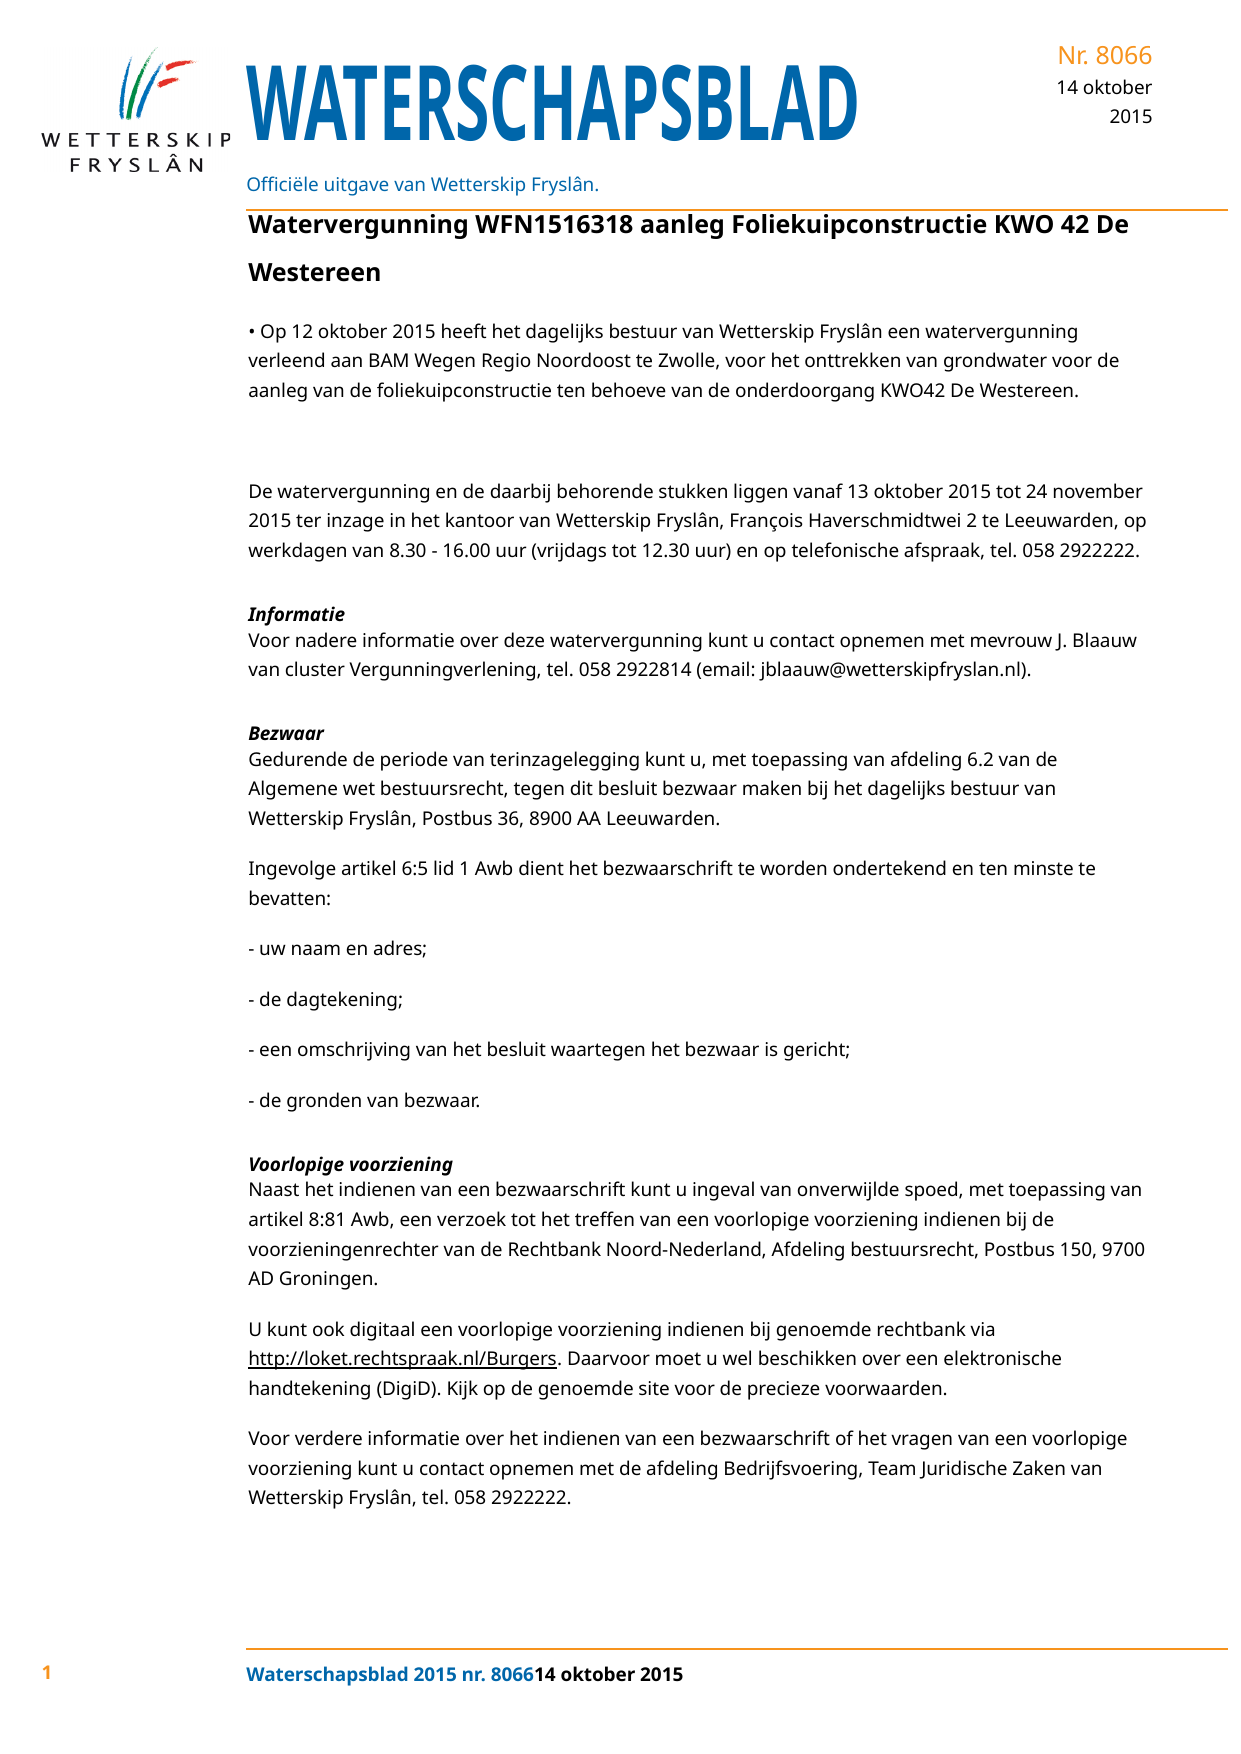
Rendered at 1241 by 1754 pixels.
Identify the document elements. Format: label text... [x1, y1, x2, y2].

text - de dagtekening; [248, 986, 1152, 1012]
text - een omschrijving van het besluit waartegen het bezwaar is gericht; [248, 1036, 1152, 1062]
text Naast het indienen van een bezwaarschrift kunt u ingeval van onverwijlde spoed, met toepassing van artikel 8:81 Awb, een verzoek tot het treffen van een voorlopige voorziening indienen bij de voorzieningenrechter van de Rechtbank Noord-Nederland, Afdeling bestuursrecht, Postbus 150, 9700 AD Groningen. [248, 1177, 1152, 1291]
text Voor nadere informatie over deze watervergunning kunt u contact opnemen met mevrouw J. Blaauw van cluster Vergunningverlening, tel. 058 2922814 (email: jblaauw@wetterskipfryslan.nl). [248, 627, 1152, 682]
text Voor verdere informatie over het indienen van een bezwaarschrift of het vragen van een voorlopige voorziening kunt u contact opnemen met de afdeling Bedrijfsvoering, Team Juridische Zaken van Wetterskip Fryslân, tel. 058 2922222. [248, 1425, 1152, 1510]
text Gedurende de periode van terinzagelegging kunt u, met toepassing van afdeling 6.2 van de Algemene wet bestuursrecht, tegen dit besluit bezwaar maken bij het dagelijks bestuur van Wetterskip Fryslân, Postbus 36, 8900 AA Leeuwarden. [248, 746, 1152, 831]
text Informatie [248, 601, 1152, 627]
text - de gronden van bezwaar. [248, 1087, 1152, 1113]
text - uw naam en adres; [248, 936, 1152, 961]
text De watervergunning en de daarbij behorende stukken liggen vanaf 13 oktober 2015 tot 24 november 2015 ter inzage in het kantoor van Wetterskip Fryslân, François Haverschmidtwei 2 te Leeuwarden, op werkdagen van 8.30 - 16.00 uur (vrijdags tot 12.30 uur) en op telefonische afspraak, tel. 058 2922222. [248, 478, 1152, 563]
text Bezwaar [248, 720, 1152, 746]
text • Op 12 oktober 2015 heeft het dagelijks bestuur van Wetterskip Fryslân een watervergunning verleend aan BAM Wegen Regio Noordoost te Zwolle, voor het onttrekken van grondwater voor de aanleg van de foliekuipconstructie ten behoeve van de onderdoorgang KWO42 De Westereen. [248, 318, 1152, 403]
text Ingevolge artikel 6:5 lid 1 Awb dient het bezwaarschrift te worden ondertekend en ten minste te bevatten: [248, 856, 1152, 911]
text Voorlopige voorziening [248, 1151, 1152, 1177]
text Watervergunning WFN1516318 aanleg Foliekuipconstructie KWO 42 De Westereen [248, 211, 1152, 288]
picture [41, 47, 231, 172]
text U kunt ook digitaal een voorlopige voorziening indienen bij genoemde rechtbank via http://loket.rechtspraak.nl/Burgers. Daarvoor moet u wel beschikken over een elektronische handtekening (DigiD). Kijk op de genoemde site voor de precieze voorwaarden. [248, 1316, 1152, 1401]
